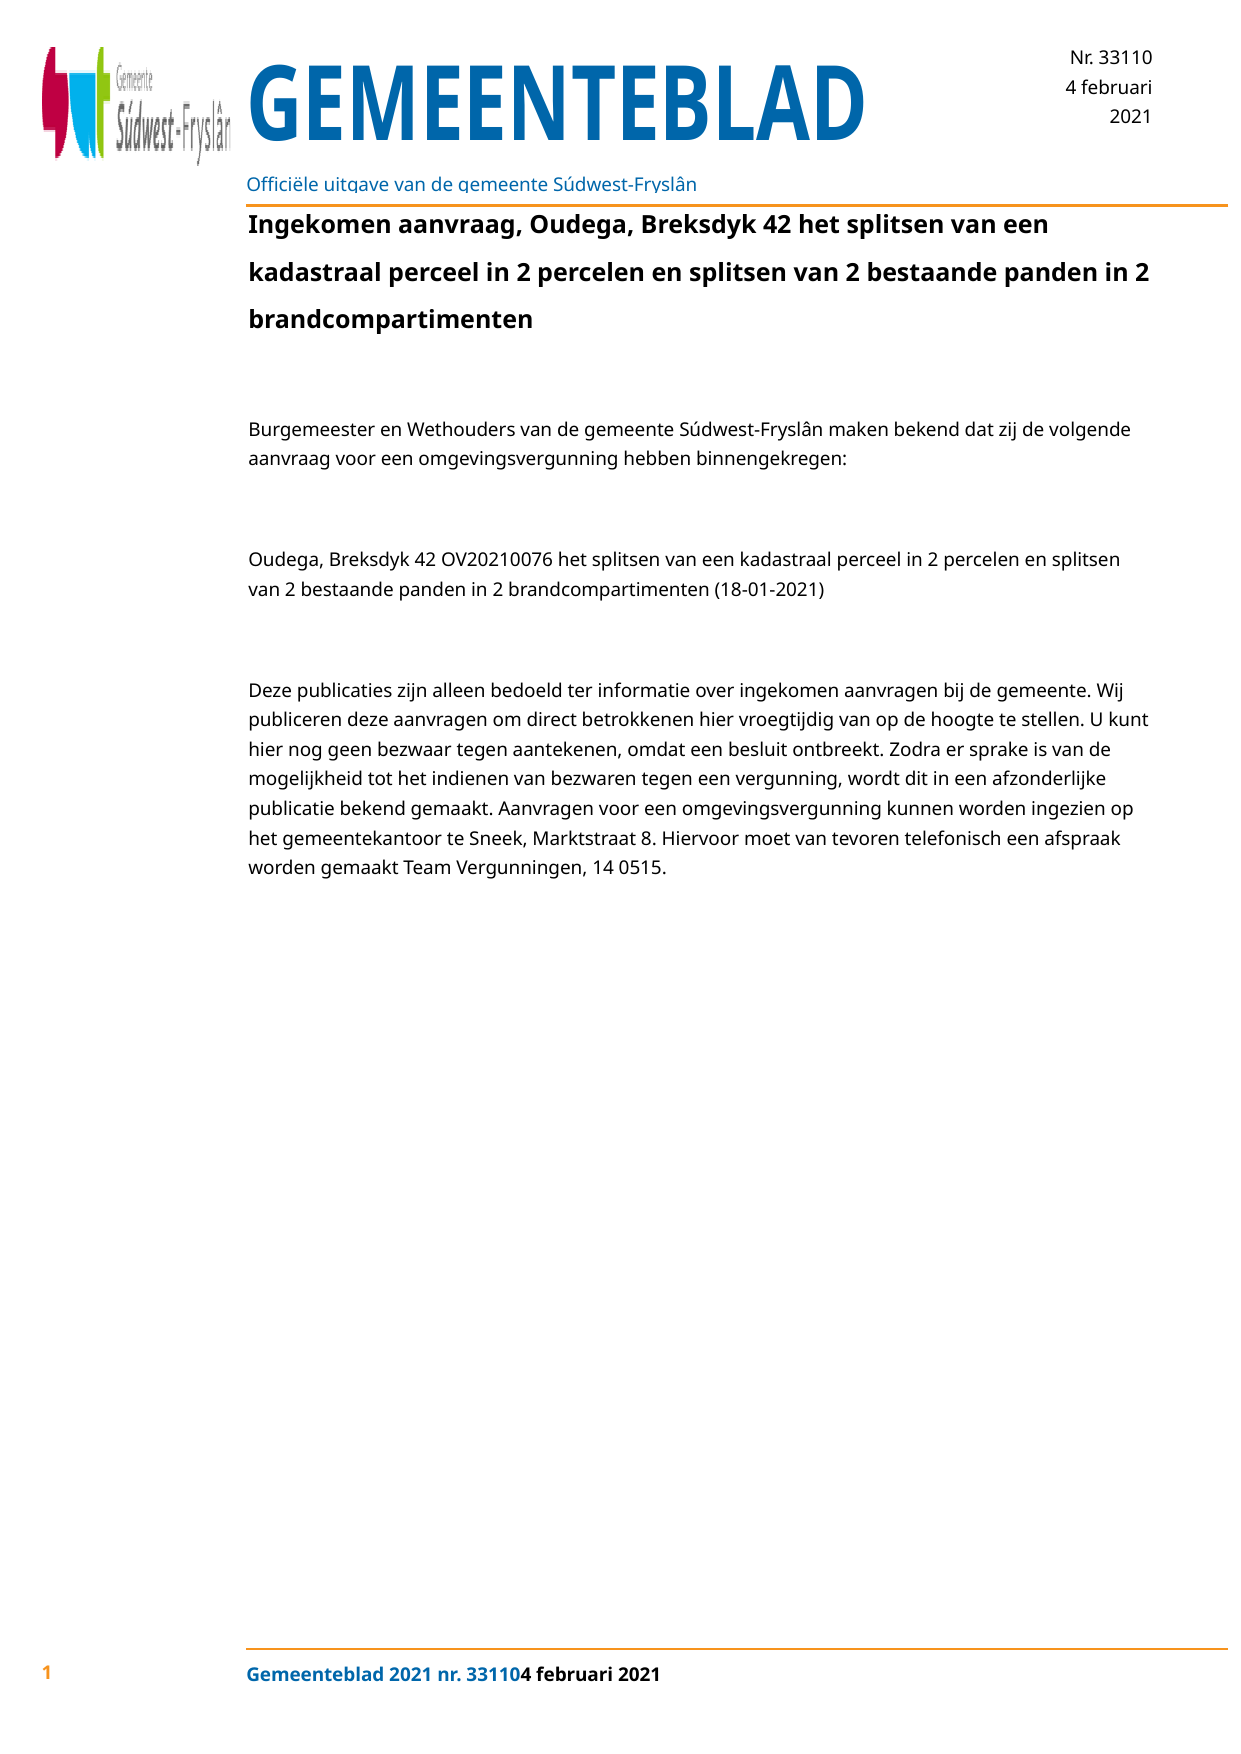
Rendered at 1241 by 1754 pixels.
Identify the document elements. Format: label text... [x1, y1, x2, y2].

text Burgemeester en Wethouders van de gemeente Súdwest-Fryslân maken bekend dat zij de volgende aanvraag voor een omgevingsvergunning hebben binnengekregen: [248, 416, 1152, 471]
text Oudega, Breksdyk 42 OV20210076 het splitsen van een kadastraal perceel in 2 percelen en splitsen van 2 bestaande panden in 2 brandcompartimenten (18-01-2021) [248, 546, 1152, 602]
picture [41, 47, 231, 172]
text Ingekomen aanvraag, Oudega, Breksdyk 42 het splitsen van een kadastraal perceel in 2 percelen en splitsen van 2 bestaande panden in 2 brandcompartimenten [248, 207, 1152, 336]
text Deze publicaties zijn alleen bedoeld ter informatie over ingekomen aanvragen bij de gemeente. Wij publiceren deze aanvragen om direct betrokkenen hier vroegtijdig van op de hoogte te stellen. U kunt hier nog geen bezwaar tegen aantekenen, omdat een besluit ontbreekt. Zodra er sprake is van de mogelijkheid tot het indienen van bezwaren tegen een vergunning, wordt dit in een afzonderlijke publicatie bekend gemaakt. Aanvragen voor een omgevingsvergunning kunnen worden ingezien op het gemeentekantoor te Sneek, Marktstraat 8. Hiervoor moet van tevoren telefonisch een afspraak worden gemaakt Team Vergunningen, 14 0515. [248, 677, 1152, 880]
